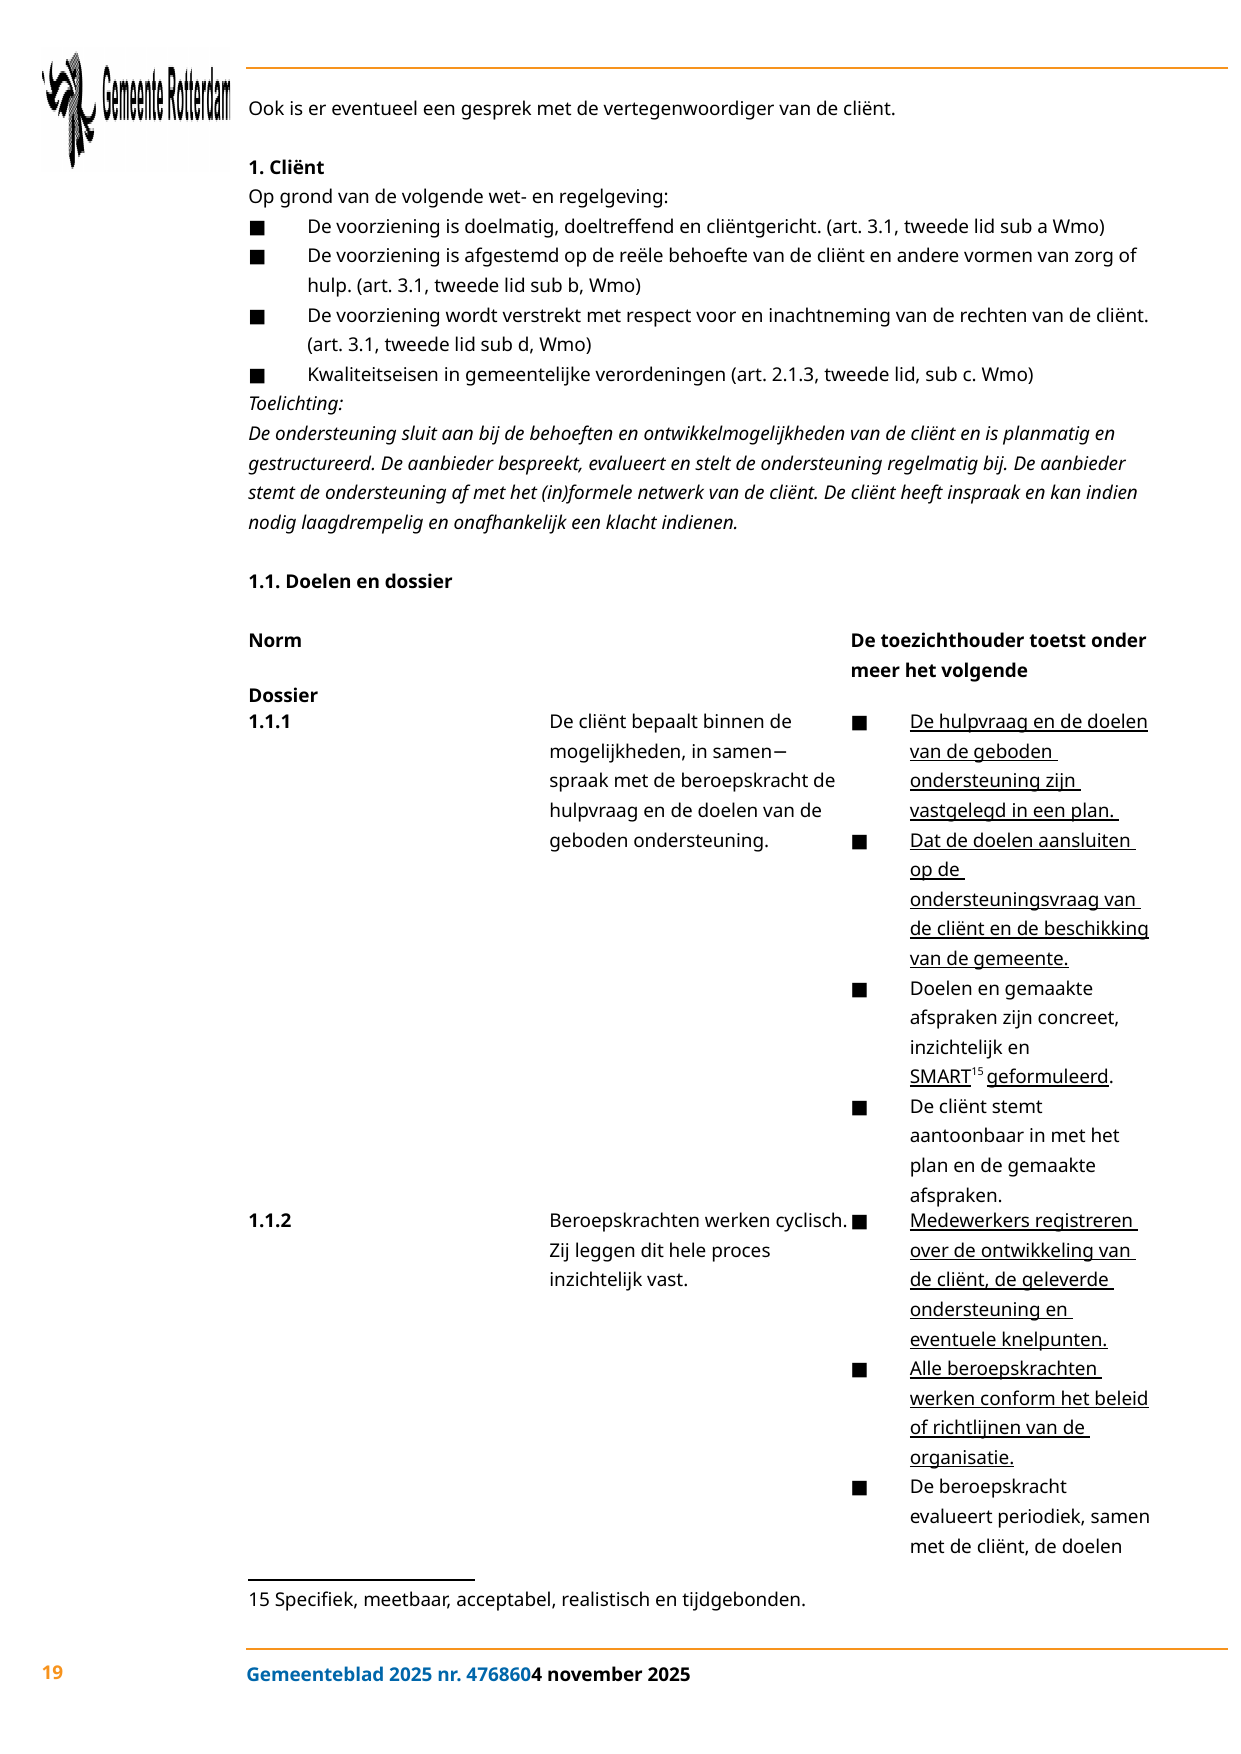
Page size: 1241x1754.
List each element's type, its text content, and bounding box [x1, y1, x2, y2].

list De voorziening wordt verstrekt met respect voor en inachtneming van de rechten van de cliënt. (art. 3.1, tweede lid sub d, Wmo) [248, 302, 1152, 357]
table_cell 1.1.2 [248, 1208, 549, 1559]
table_cell De cliënt bepaalt binnen de mogelijkheden, in samen− spraak met de beroepskracht de hulpvraag en de doelen van de geboden ondersteuning. [549, 709, 850, 1207]
text Op grond van de volgende wet- en regelgeving: [248, 183, 1152, 209]
table_cell Dossier [248, 683, 850, 708]
list De voorziening is afgestemd op de reële behoefte van de cliënt en andere vormen van zorg of hulp. (art. 3.1, tweede lid sub b, Wmo) [248, 243, 1152, 298]
text 1.1. Doelen en dossier [248, 568, 1152, 594]
table_header De toezichthouder toetst onder meer het volgende [850, 628, 1152, 683]
table_cell Beroepskrachten werken cyclisch. Zij leggen dit hele proces inzichtelijk vast. [549, 1208, 850, 1559]
table_cell [850, 683, 1152, 708]
text Toelichting: [248, 391, 1152, 416]
table_cell 1.1.1 [248, 709, 549, 1207]
picture [41, 47, 231, 172]
text Ook is er eventueel een gesprek met de vertegenwoordiger van de cliënt. [248, 95, 1152, 121]
list De voorziening is doelmatig, doeltreffend en cliëntgericht. (art. 3.1, tweede lid sub a Wmo) [248, 213, 1152, 239]
table_cell Medewerkers registreren over de ontwikkeling van de cliënt, de geleverde ondersteuning en eventuele knelpunten. Alle beroepskrachten werken conform het beleid of richtlijnen van de organisatie. De beroepskracht evalueert periodiek, samen met de cliënt, de doelen [850, 1208, 1152, 1559]
text De ondersteuning sluit aan bij de behoeften en ontwikkelmogelijkheden van de cliënt en is planmatig en gestructureerd. De aanbieder bespreekt, evalueert en stelt de ondersteuning regelmatig bij. De aanbieder stemt de ondersteuning af met het (in)formele netwerk van de cliënt. De cliënt heeft inspraak en kan indien nodig laagdrempelig en onafhankelijk een klacht indienen. [248, 420, 1152, 535]
table_cell De hulpvraag en de doelen van de geboden ondersteuning zijn vastgelegd in een plan. Dat de doelen aansluiten op de ondersteuningsvraag van de cliënt en de beschikking van de gemeente. Doelen en gemaakte afspraken zijn concreet, inzichtelijk en SMARTgeformuleerd. De cliënt stemt aantoonbaar in met het plan en de gemaakte afspraken. [850, 709, 1152, 1207]
text 1. Cliënt [248, 154, 1152, 180]
list Kwaliteitseisen in gemeentelijke verordeningen (art. 2.1.3, tweede lid, sub c. Wmo) [248, 361, 1152, 387]
table_header Norm [248, 628, 850, 683]
